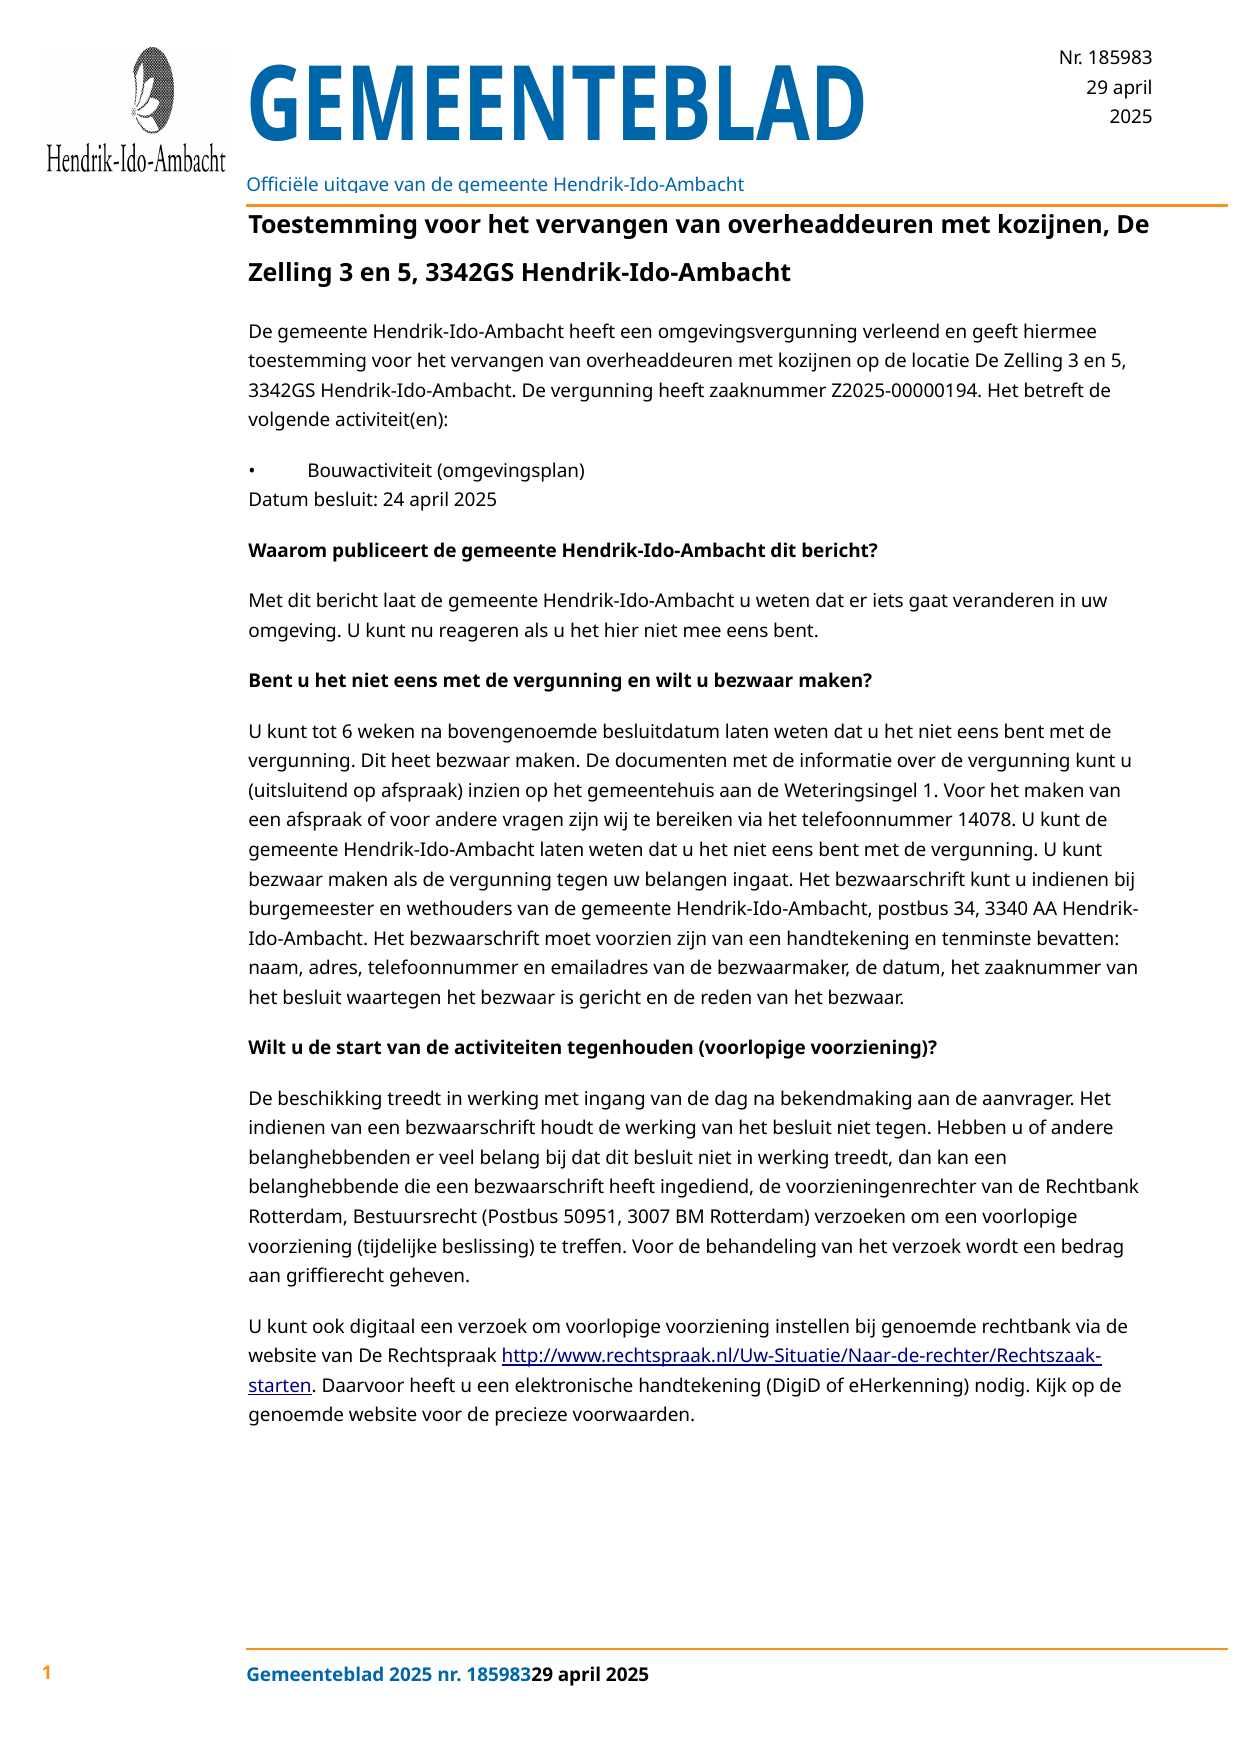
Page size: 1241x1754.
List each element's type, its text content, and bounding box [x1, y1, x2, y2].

list Bouwactiviteit (omgevingsplan) [248, 457, 1152, 483]
text Toestemming voor het vervangen van overheaddeuren met kozijnen, De Zelling 3 en 5, 3342GS Hendrik-Ido-Ambacht [248, 207, 1152, 288]
text Met dit bericht laat de gemeente Hendrik-Ido-Ambacht u weten dat er iets gaat veranderen in uw omgeving. U kunt nu reageren als u het hier niet mee eens bent. [248, 587, 1152, 643]
text Waarom publiceert de gemeente Hendrik-Ido-Ambacht dit bericht? [248, 537, 1152, 563]
text De beschikking treedt in werking met ingang van de dag na bekendmaking aan de aanvrager. Het indienen van een bezwaarschrift houdt de werking van het besluit niet tegen. Hebben u of andere belanghebbenden er veel belang bij dat dit besluit niet in werking treedt, dan kan een belanghebbende die een bezwaarschrift heeft ingediend, de voorzieningenrechter van de Rechtbank Rotterdam, Bestuursrecht (Postbus 50951, 3007 BM Rotterdam) verzoeken om een voorlopige voorziening (tijdelijke beslissing) te treffen. Voor de behandeling van het verzoek wordt een bedrag aan griffierecht geheven. [248, 1085, 1152, 1288]
text U kunt tot 6 weken na bovengenoemde besluitdatum laten weten dat u het niet eens bent met de vergunning. Dit heet bezwaar maken. De documenten met de informatie over de vergunning kunt u (uitsluitend op afspraak) inzien op het gemeentehuis aan de Weteringsingel 1. Voor het maken van een afspraak of voor andere vragen zijn wij te bereiken via het telefoonnummer 14078. U kunt de gemeente Hendrik-Ido-Ambacht laten weten dat u het niet eens bent met de vergunning. U kunt bezwaar maken als de vergunning tegen uw belangen ingaat. Het bezwaarschrift kunt u indienen bij burgemeester en wethouders van de gemeente Hendrik-Ido-Ambacht, postbus 34, 3340 AA Hendrik-Ido-Ambacht. Het bezwaarschrift moet voorzien zijn van een handtekening en tenminste bevatten: naam, adres, telefoonnummer en emailadres van de bezwaarmaker, de datum, het zaaknummer van het besluit waartegen het bezwaar is gericht en de reden van het bezwaar. [248, 718, 1152, 1010]
text U kunt ook digitaal een verzoek om voorlopige voorziening instellen bij genoemde rechtbank via de website van De Rechtspraak http://www.rechtspraak.nl/Uw-Situatie/Naar-de-rechter/Rechtszaak-starten. Daarvoor heeft u een elektronische handtekening (DigiD of eHerkenning) nodig. Kijk op de genoemde website voor de precieze voorwaarden. [248, 1313, 1152, 1427]
text De gemeente Hendrik-Ido-Ambacht heeft een omgevingsvergunning verleend en geeft hiermee toestemming voor het vervangen van overheaddeuren met kozijnen op de locatie De Zelling 3 en 5, 3342GS Hendrik-Ido-Ambacht. De vergunning heeft zaaknummer Z2025-00000194. Het betreft de volgende activiteit(en): [248, 318, 1152, 432]
text Wilt u de start van de activiteiten tegenhouden (voorlopige voorziening)? [248, 1034, 1152, 1060]
text Bent u het niet eens met de vergunning en wilt u bezwaar maken? [248, 667, 1152, 693]
picture [41, 47, 231, 172]
text Datum besluit: 24 april 2025 [248, 487, 1152, 512]
